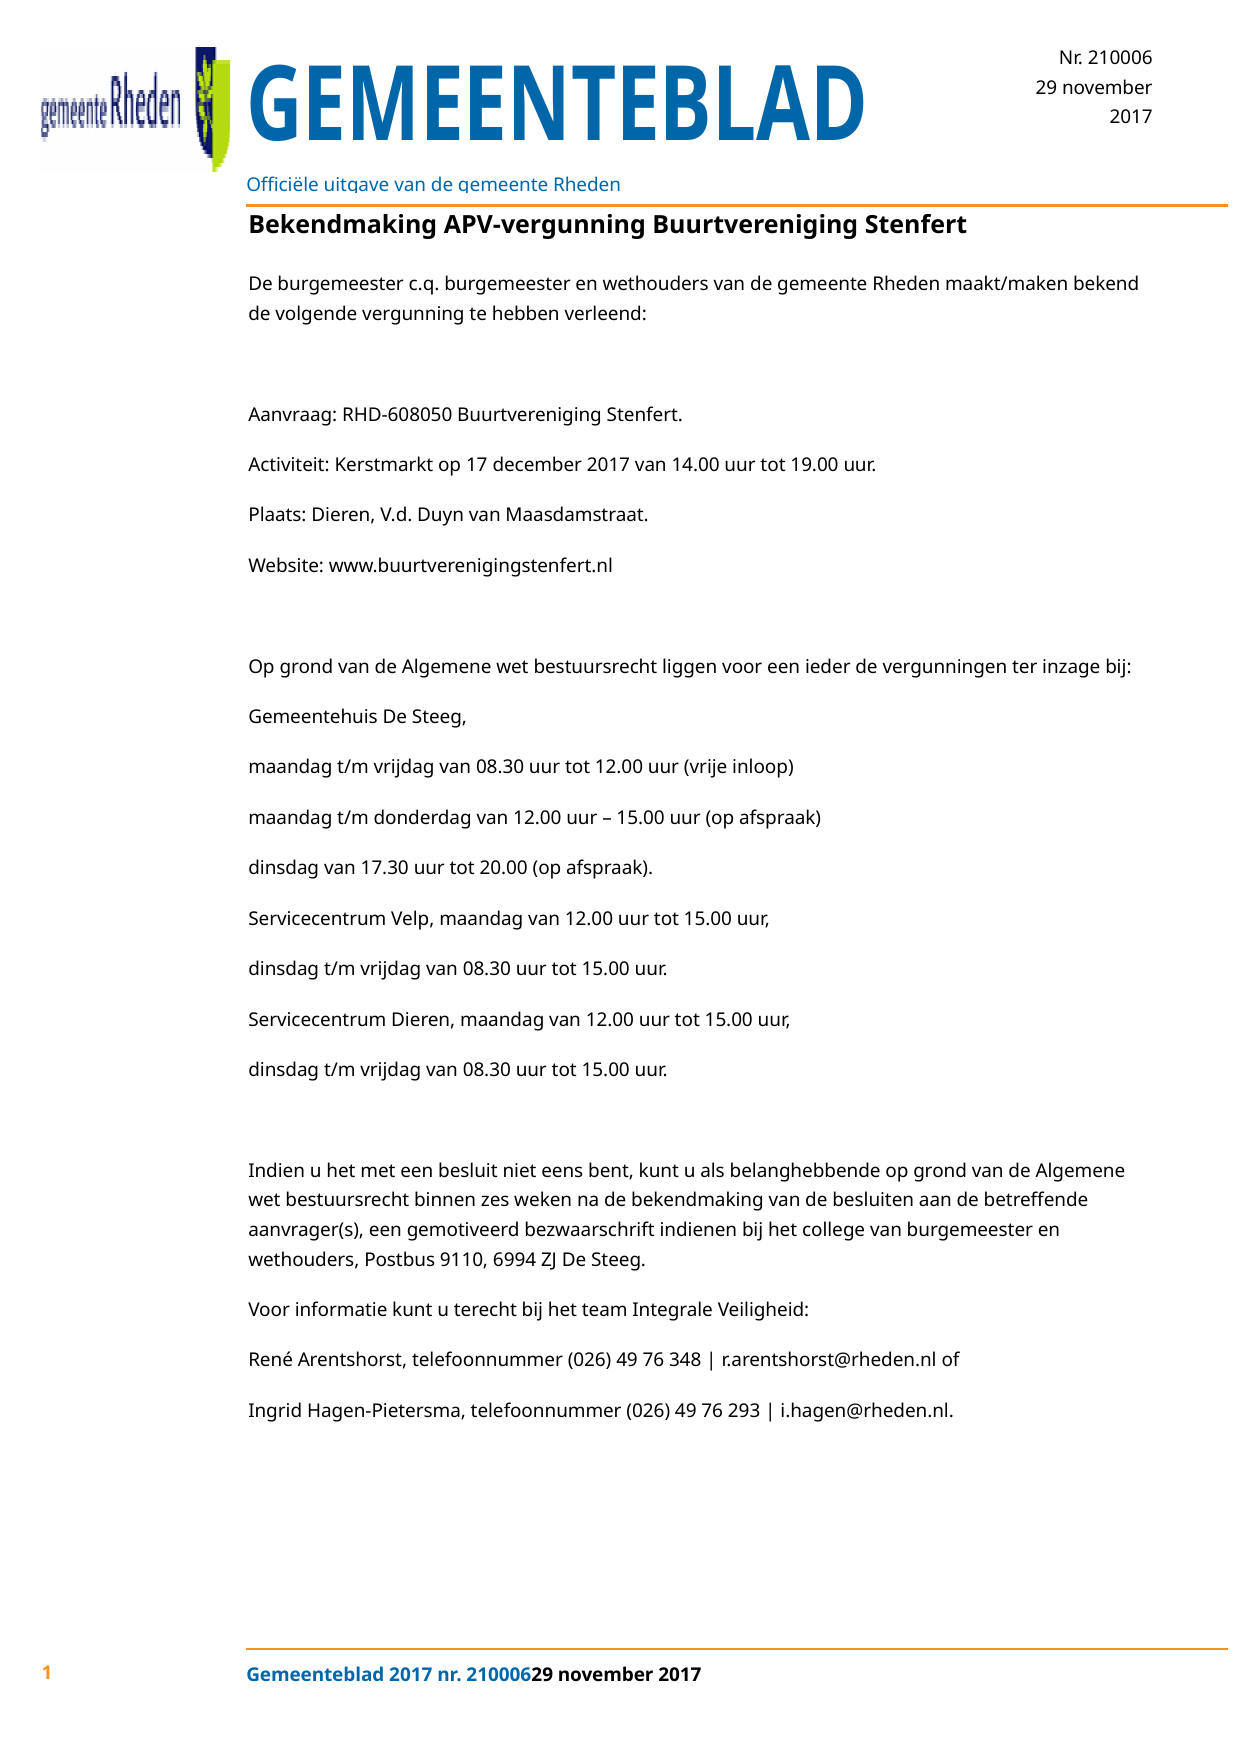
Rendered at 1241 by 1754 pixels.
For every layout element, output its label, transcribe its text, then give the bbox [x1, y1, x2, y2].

text dinsdag van 17.30 uur tot 20.00 (op afspraak). [248, 854, 1152, 880]
picture [41, 47, 231, 172]
text Ingrid Hagen-Pietersma, telefoonnummer (026) 49 76 293 | i.hagen@rheden.nl. [248, 1397, 1152, 1423]
text De burgemeester c.q. burgemeester en wethouders van de gemeente Rheden maakt/maken bekend de volgende vergunning te hebben verleend: [248, 270, 1152, 326]
text Aanvraag: RHD-608050 Buurtvereniging Stenfert. [248, 401, 1152, 426]
text Activiteit: Kerstmarkt op 17 december 2017 van 14.00 uur tot 19.00 uur. [248, 451, 1152, 477]
text dinsdag t/m vrijdag van 08.30 uur tot 15.00 uur. [248, 955, 1152, 981]
text Bekendmaking APV-vergunning Buurtvereniging Stenfert [248, 207, 1152, 241]
text Plaats: Dieren, V.d. Duyn van Maasdamstraat. [248, 502, 1152, 527]
text dinsdag t/m vrijdag van 08.30 uur tot 15.00 uur. [248, 1056, 1152, 1082]
text Indien u het met een besluit niet eens bent, kunt u als belanghebbende op grond van de Algemene wet bestuursrecht binnen zes weken na de bekendmaking van de besluiten aan de betreffende aanvrager(s), een gemotiveerd bezwaarschrift indienen bij het college van burgemeester en wethouders, Postbus 9110, 6994 ZJ De Steeg. [248, 1157, 1152, 1271]
text maandag t/m donderdag van 12.00 uur – 15.00 uur (op afspraak) [248, 804, 1152, 830]
text Gemeentehuis De Steeg, [248, 703, 1152, 729]
text Voor informatie kunt u terecht bij het team Integrale Veiligheid: [248, 1296, 1152, 1322]
text Website: www.buurtverenigingstenfert.nl [248, 552, 1152, 578]
text Op grond van de Algemene wet bestuursrecht liggen voor een ieder de vergunningen ter inzage bij: [248, 653, 1152, 678]
text Servicecentrum Velp, maandag van 12.00 uur tot 15.00 uur, [248, 905, 1152, 931]
text maandag t/m vrijdag van 08.30 uur tot 12.00 uur (vrije inloop) [248, 754, 1152, 779]
text Servicecentrum Dieren, maandag van 12.00 uur tot 15.00 uur, [248, 1006, 1152, 1031]
text René Arentshorst, telefoonnummer (026) 49 76 348 | r.arentshorst@rheden.nl of [248, 1347, 1152, 1372]
